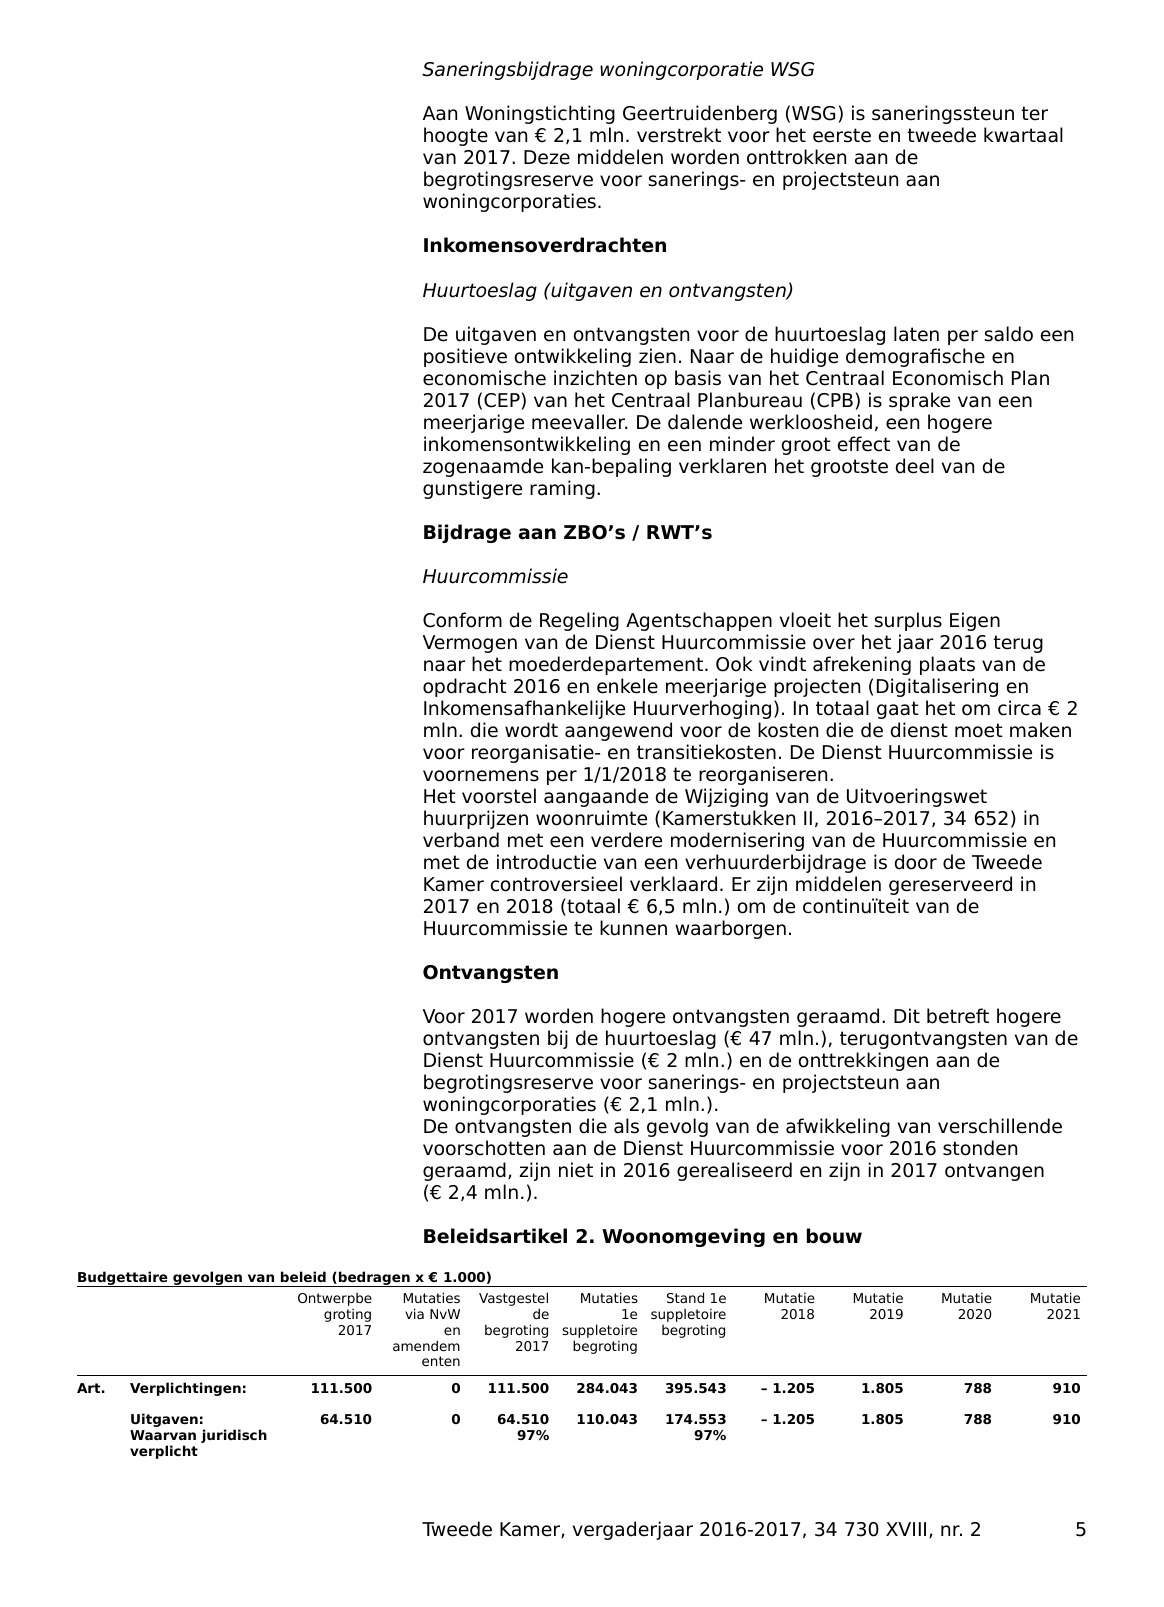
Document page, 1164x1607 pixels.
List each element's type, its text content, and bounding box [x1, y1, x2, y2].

text De ontvangsten die als gevolg van de afwikkeling van verschillende voorschotten aan de Dienst Huurcommissie voor 2016 stonden geraamd, zijn niet in 2016 gerealiseerd en zijn in 2017 ontvangen (€ 2,4 mln.). [422, 1116, 1087, 1204]
table_cell 64.510 [466, 1412, 555, 1428]
table_cell [555, 1396, 644, 1412]
table_cell Mutatie 2020 [909, 1287, 998, 1375]
table_cell [378, 1396, 466, 1412]
text De uitgaven en ontvangsten voor de huurtoeslag laten per saldo een positieve ontwikkeling zien. Naar de huidige demografische en economische inzichten op basis van het Centraal Economisch Plan 2017 (CEP) van het Centraal Planbureau (CPB) is sprake van een meerjarige meevaller. De dalende werkloosheid, een hogere inkomensontwikkeling en een minder groot effect van de zogenaamde kan-bepaling verklaren het grootste deel van de gunstigere raming. [422, 324, 1087, 499]
table_cell Vastgestelde begroting 2017 [466, 1287, 555, 1375]
table_cell 174.553 [644, 1412, 732, 1428]
table_cell [909, 1396, 998, 1412]
table_cell [77, 1287, 124, 1375]
table_cell [289, 1396, 378, 1412]
table_cell 0 [378, 1412, 466, 1428]
table_cell – 1.205 [732, 1376, 821, 1396]
table_cell [77, 1396, 124, 1412]
table_cell 910 [998, 1376, 1087, 1396]
table_cell [732, 1428, 821, 1459]
table_cell 1.805 [821, 1412, 909, 1428]
table_cell Mutaties via NvW en amendementen [378, 1287, 466, 1375]
table_cell Ontwerpbegroting 2017 [289, 1287, 378, 1375]
text Conform de Regeling Agentschappen vloeit het surplus Eigen Vermogen van de Dienst Huurcommissie over het jaar 2016 terug naar het moederdepartement. Ook vindt afrekening plaats van de opdracht 2016 en enkele meerjarige projecten (Digitalisering en Inkomensafhankelijke Huurverhoging). In totaal gaat het om circa € 2 mln. die wordt aangewend voor de kosten die de dienst moet maken voor reorganisatie- en transitiekosten. De Dienst Huurcommissie is voornemens per 1/1/2018 te reorganiseren. [422, 610, 1087, 786]
table_cell [466, 1396, 555, 1412]
table_cell 284.043 [555, 1376, 644, 1396]
table_cell [644, 1396, 732, 1412]
table_cell [821, 1396, 909, 1412]
table_cell [998, 1396, 1087, 1412]
table_cell [998, 1428, 1087, 1459]
table_cell [821, 1428, 909, 1459]
table_cell [909, 1428, 998, 1459]
table_cell [378, 1428, 466, 1459]
table_cell – 1.205 [732, 1412, 821, 1428]
subtitle Huurcommissie [422, 566, 1087, 588]
table_cell Uitgaven: [124, 1412, 289, 1428]
text Aan Woningstichting Geertruidenberg (WSG) is saneringssteun ter hoogte van € 2,1 mln. verstrekt voor het eerste en tweede kwartaal van 2017. Deze middelen worden onttrokken aan de begrotingsreserve voor sanerings- en projectsteun aan woningcorporaties. [422, 103, 1087, 213]
table_cell Waarvan juridisch verplicht [124, 1428, 289, 1459]
table_cell Stand 1e suppletoire begroting [644, 1287, 732, 1375]
table_cell 97% [644, 1428, 732, 1459]
text Het voorstel aangaande de Wijziging van de Uitvoeringswet huurprijzen woonruimte (Kamerstukken II, 2016–2017, 34 652) in verband met een verdere modernisering van de Huurcommissie en met de introductie van een verhuurderbijdrage is door de Tweede Kamer controversieel verklaard. Er zijn middelen gereserveerd in 2017 en 2018 (totaal € 6,5 mln.) om de continuïteit van de Huurcommissie te kunnen waarborgen. [422, 786, 1087, 940]
table_cell Mutatie 2019 [821, 1287, 909, 1375]
table_cell Mutatie 2018 [732, 1287, 821, 1375]
table_cell 395.543 [644, 1376, 732, 1396]
subtitle Ontvangsten [422, 962, 1087, 984]
subtitle Saneringsbijdrage woningcorporatie WSG [422, 59, 1087, 81]
table_cell 0 [378, 1376, 466, 1396]
table_cell 110.043 [555, 1412, 644, 1428]
table_header Budgettaire gevolgen van beleid (bedragen x € 1.000) [77, 1270, 1087, 1286]
subtitle Bijdrage aan ZBO’s / RWT’s [422, 522, 1087, 544]
table_cell 111.500 [289, 1376, 378, 1396]
table_cell 111.500 [466, 1376, 555, 1396]
table_cell 97% [466, 1428, 555, 1459]
subtitle Inkomensoverdrachten [422, 235, 1087, 257]
table_cell [77, 1412, 124, 1428]
table_cell 788 [909, 1376, 998, 1396]
table_cell [124, 1396, 289, 1412]
table_cell [289, 1428, 378, 1459]
table_cell [124, 1287, 289, 1375]
table_cell Mutaties 1e suppletoire begroting [555, 1287, 644, 1375]
table_cell [555, 1428, 644, 1459]
subtitle Huurtoeslag (uitgaven en ontvangsten) [422, 279, 1087, 301]
table_cell Verplichtingen: [124, 1376, 289, 1396]
subtitle Beleidsartikel 2. Woonomgeving en bouw [422, 1226, 1087, 1248]
table_cell Mutatie 2021 [998, 1287, 1087, 1375]
table_cell Art. [77, 1376, 124, 1396]
table_cell [732, 1396, 821, 1412]
text Voor 2017 worden hogere ontvangsten geraamd. Dit betreft hogere ontvangsten bij de huurtoeslag (€ 47 mln.), terugontvangsten van de Dienst Huurcommissie (€ 2 mln.) en de onttrekkingen aan de begrotingsreserve voor sanerings- en projectsteun aan woningcorporaties (€ 2,1 mln.). [422, 1006, 1087, 1116]
table_cell 1.805 [821, 1376, 909, 1396]
table_cell 910 [998, 1412, 1087, 1428]
table_cell 64.510 [289, 1412, 378, 1428]
table_cell 788 [909, 1412, 998, 1428]
table_cell [77, 1428, 124, 1459]
